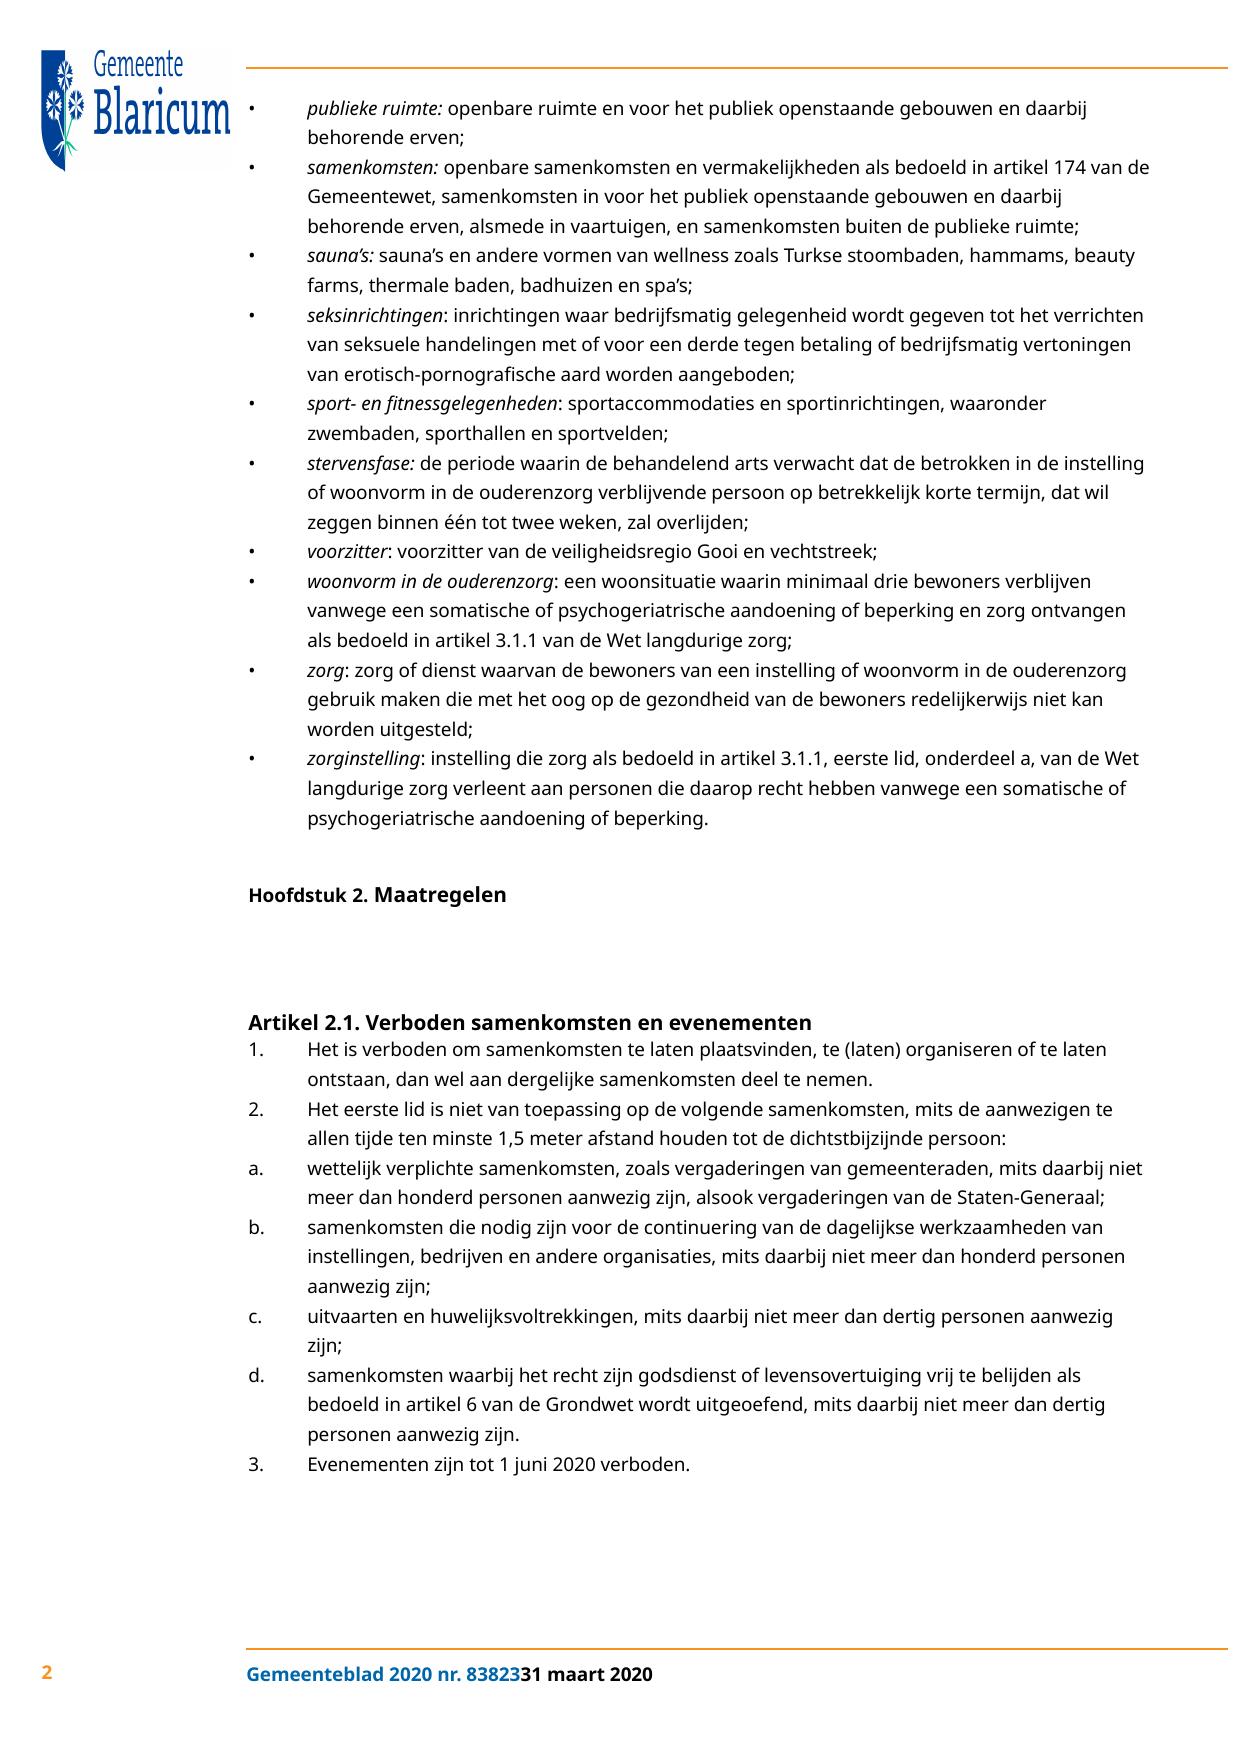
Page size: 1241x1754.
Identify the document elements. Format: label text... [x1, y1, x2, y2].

list samenkomsten die nodig zijn voor de continuering van de dagelijkse werkzaamheden van instellingen, bedrijven en andere organisaties, mits daarbij niet meer dan honderd personen aanwezig zijn; [248, 1214, 1152, 1299]
list wettelijk verplichte samenkomsten, zoals vergaderingen van gemeenteraden, mits daarbij niet meer dan honderd personen aanwezig zijn, alsook vergaderingen van de Staten-Generaal; [248, 1155, 1152, 1210]
list publieke ruimte: openbare ruimte en voor het publiek openstaande gebouwen en daarbij behorende erven; [248, 95, 1152, 150]
list woonvorm in de ouderenzorg: een woonsituatie waarin minimaal drie bewoners verblijven vanwege een somatische of psychogeriatrische aandoening of beperking en zorg ontvangen als bedoeld in artikel 3.1.1 van de Wet langdurige zorg; [248, 568, 1152, 653]
list Evenementen zijn tot 1 juni 2020 verboden. [248, 1451, 1152, 1476]
list Het is verboden om samenkomsten te laten plaatsvinden, te (laten) organiseren of te laten ontstaan, dan wel aan dergelijke samenkomsten deel te nemen. [248, 1037, 1152, 1092]
list seksinrichtingen: inrichtingen waar bedrijfsmatig gelegenheid wordt gegeven tot het verrichten van seksuele handelingen met of voor een derde tegen betaling of bedrijfsmatig vertoningen van erotisch-pornografische aard worden aangeboden; [248, 302, 1152, 387]
text Hoofdstuk 2. Maatregelen [248, 880, 1152, 908]
list stervensfase: de periode waarin de behandelend arts verwacht dat de betrokken in de instelling of woonvorm in de ouderenzorg verblijvende persoon op betrekkelijk korte termijn, dat wil zeggen binnen één tot twee weken, zal overlijden; [248, 450, 1152, 535]
list sauna’s: sauna’s en andere vormen van wellness zoals Turkse stoombaden, hammams, beauty farms, thermale baden, badhuizen en spa’s; [248, 243, 1152, 298]
list voorzitter: voorzitter van de veiligheidsregio Gooi en vechtstreek; [248, 538, 1152, 564]
picture [41, 47, 231, 172]
list zorginstelling: instelling die zorg als bedoeld in artikel 3.1.1, eerste lid, onderdeel a, van de Wet langdurige zorg verleent aan personen die daarop recht hebben vanwege een somatische of psychogeriatrische aandoening of beperking. [248, 746, 1152, 831]
list samenkomsten: openbare samenkomsten en vermakelijkheden als bedoeld in artikel 174 van de Gemeentewet, samenkomsten in voor het publiek openstaande gebouwen en daarbij behorende erven, alsmede in vaartuigen, en samenkomsten buiten de publieke ruimte; [248, 154, 1152, 239]
text Artikel 2.1. Verboden samenkomsten en evenementen [248, 1008, 1152, 1037]
list Het eerste lid is niet van toepassing op de volgende samenkomsten, mits de aanwezigen te allen tijde ten minste 1,5 meter afstand houden tot de dichtstbijzijnde persoon: [248, 1096, 1152, 1151]
list sport- en fitnessgelegenheden: sportaccommodaties en sportinrichtingen, waaronder zwembaden, sporthallen en sportvelden; [248, 391, 1152, 446]
list uitvaarten en huwelijksvoltrekkingen, mits daarbij niet meer dan dertig personen aanwezig zijn; [248, 1303, 1152, 1358]
list zorg: zorg of dienst waarvan de bewoners van een instelling of woonvorm in de ouderenzorg gebruik maken die met het oog op de gezondheid van de bewoners redelijkerwijs niet kan worden uitgesteld; [248, 657, 1152, 742]
list samenkomsten waarbij het recht zijn godsdienst of levensovertuiging vrij te belijden als bedoeld in artikel 6 van de Grondwet wordt uitgeoefend, mits daarbij niet meer dan dertig personen aanwezig zijn. [248, 1362, 1152, 1447]
